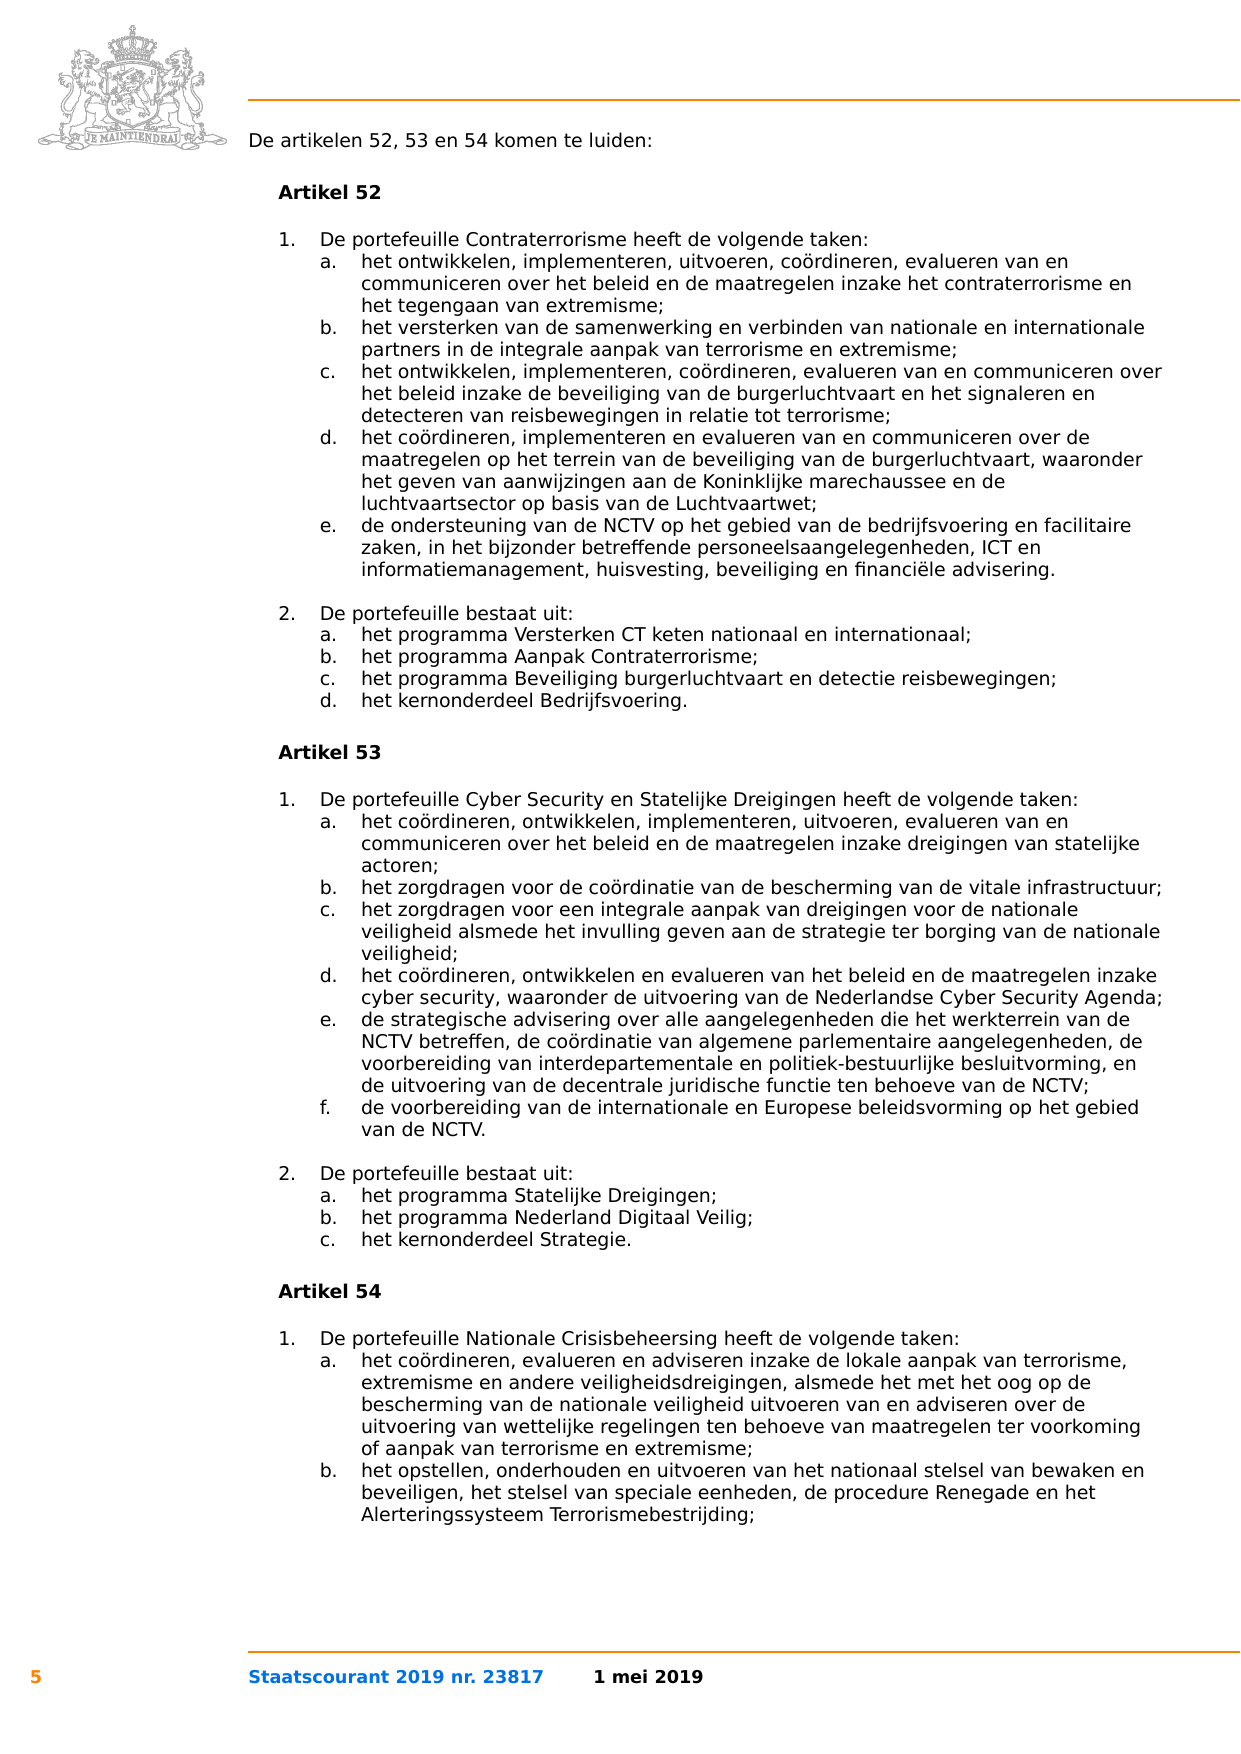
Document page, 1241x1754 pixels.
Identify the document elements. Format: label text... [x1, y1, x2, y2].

text c. het kernonderdeel Strategie. [319, 1229, 1163, 1251]
text b. het opstellen, onderhouden en uitvoeren van het nationaal stelsel van bewaken en beveiligen, het stelsel van speciale eenheden, de procedure Renegade en het Alerteringssysteem Terrorismebestrijding; [319, 1459, 1163, 1526]
text c. het zorgdragen voor een integrale aanpak van dreigingen voor de nationale veiligheid alsmede het invulling geven aan de strategie ter borging van de nationale veiligheid; [319, 899, 1163, 965]
text 1. De portefeuille Cyber Security en Statelijke Dreigingen heeft de volgende taken: [278, 789, 1163, 811]
text a. het coördineren, ontwikkelen, implementeren, uitvoeren, evalueren van en communiceren over het beleid en de maatregelen inzake dreigingen van statelijke actoren; [319, 811, 1163, 877]
text 2. De portefeuille bestaat uit: [278, 1163, 1163, 1185]
text 2. De portefeuille bestaat uit: [278, 602, 1163, 624]
text c. het ontwikkelen, implementeren, coördineren, evalueren van en communiceren over het beleid inzake de beveiliging van de burgerluchtvaart en het signaleren en detecteren van reisbewegingen in relatie tot terrorisme; [319, 361, 1163, 427]
subtitle Artikel 54 [278, 1281, 1163, 1303]
text a. het programma Statelijke Dreigingen; [319, 1185, 1163, 1207]
text a. het coördineren, evalueren en adviseren inzake de lokale aanpak van terrorisme, extremisme en andere veiligheidsdreigingen, alsmede het met het oog op de bescherming van de nationale veiligheid uitvoeren van en adviseren over de uitvoering van wettelijke regelingen ten behoeve van maatregelen ter voorkoming of aanpak van terrorisme en extremisme; [319, 1350, 1163, 1459]
text d. het coördineren, implementeren en evalueren van en communiceren over de maatregelen op het terrein van de beveiliging van de burgerluchtvaart, waaronder het geven van aanwijzingen aan de Koninklijke marechaussee en de luchtvaartsector op basis van de Luchtvaartwet; [319, 427, 1163, 514]
text f. de voorbereiding van de internationale en Europese beleidsvorming op het gebied van de NCTV. [319, 1097, 1163, 1141]
text d. het coördineren, ontwikkelen en evalueren van het beleid en de maatregelen inzake cyber security, waaronder de uitvoering van de Nederlandse Cyber Security Agenda; [319, 965, 1163, 1009]
text b. het versterken van de samenwerking en verbinden van nationale en internationale partners in de integrale aanpak van terrorisme en extremisme; [319, 317, 1163, 361]
text 1. De portefeuille Nationale Crisisbeheersing heeft de volgende taken: [278, 1328, 1163, 1350]
subtitle Artikel 52 [278, 182, 1163, 204]
text b. het programma Nederland Digitaal Veilig; [319, 1207, 1163, 1229]
subtitle Artikel 53 [278, 742, 1163, 764]
text b. het programma Aanpak Contraterrorisme; [319, 646, 1163, 668]
text a. het programma Versterken CT keten nationaal en internationaal; [319, 624, 1163, 646]
text a. het ontwikkelen, implementeren, uitvoeren, coördineren, evalueren van en communiceren over het beleid en de maatregelen inzake het contraterrorisme en het tegengaan van extremisme; [319, 251, 1163, 317]
text b. het zorgdragen voor de coördinatie van de bescherming van de vitale infrastructuur; [319, 877, 1163, 899]
text 1. De portefeuille Contraterrorisme heeft de volgende taken: [278, 229, 1163, 251]
text d. het kernonderdeel Bedrijfsvoering. [319, 690, 1163, 712]
text e. de ondersteuning van de NCTV op het gebied van de bedrijfsvoering en facilitaire zaken, in het bijzonder betreffende personeelsaangelegenheden, ICT en informatiemanagement, huisvesting, beveiliging en financiële advisering. [319, 514, 1163, 581]
picture [38, 25, 227, 150]
text e. de strategische advisering over alle aangelegenheden die het werkterrein van de NCTV betreffen, de coördinatie van algemene parlementaire aangelegenheden, de voorbereiding van interdepartementale en politiek-bestuurlijke besluitvorming, en de uitvoering van de decentrale juridische functie ten behoeve van de NCTV; [319, 1009, 1163, 1097]
text De artikelen 52, 53 en 54 komen te luiden: [248, 130, 1163, 152]
text c. het programma Beveiliging burgerluchtvaart en detectie reisbewegingen; [319, 668, 1163, 690]
